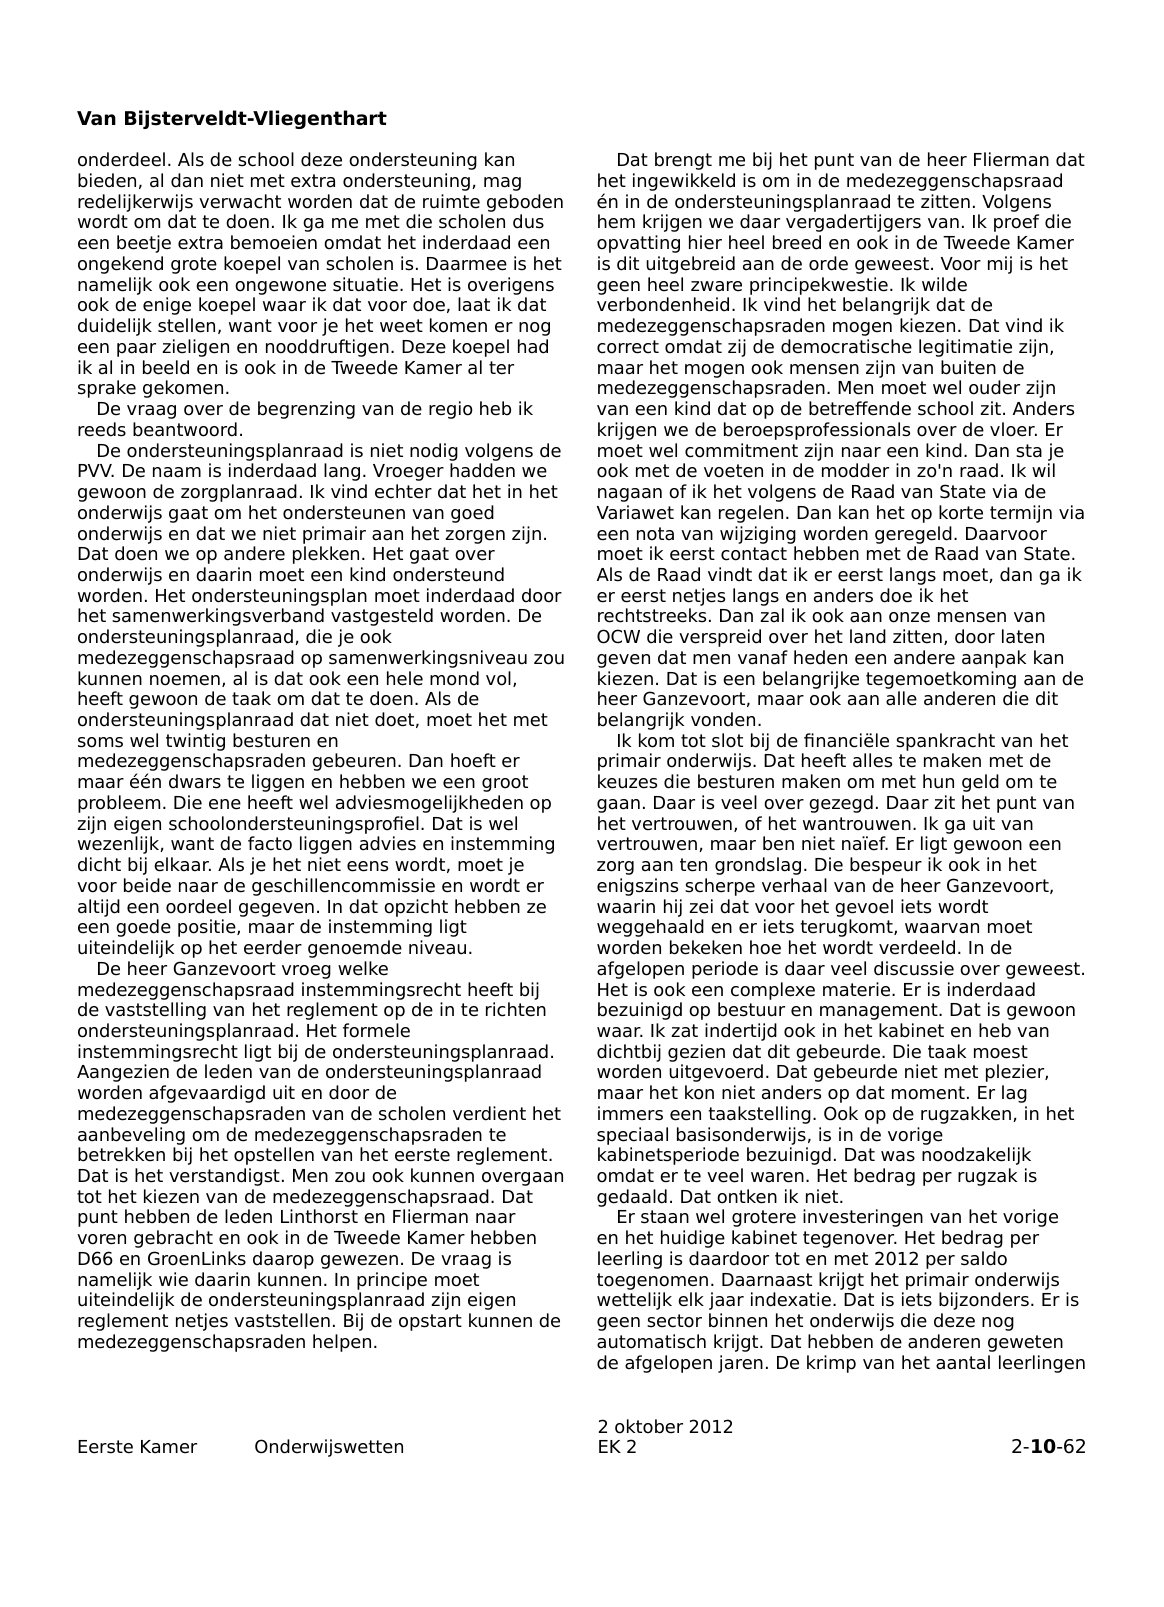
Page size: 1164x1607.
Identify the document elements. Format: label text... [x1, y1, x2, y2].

text Er staan wel grotere investeringen van het vorige en het huidige kabinet tegenover. Het bedrag per leerling is daardoor tot en met 2012 per saldo toegenomen. Daarnaast krijgt het primair onderwijs wettelijk elk jaar indexatie. Dat is iets bijzonders. Er is geen sector binnen het onderwijs die deze nog automatisch krijgt. Dat hebben de anderen geweten de afgelopen jaren. De krimp van het aantal leerlingen [596, 1207, 1087, 1373]
text De ondersteuningsplanraad is niet nodig volgens de PVV. De naam is inderdaad lang. Vroeger hadden we gewoon de zorgplanraad. Ik vind echter dat het in het onderwijs gaat om het ondersteunen van goed onderwijs en dat we niet primair aan het zorgen zijn. Dat doen we op andere plekken. Het gaat over onderwijs en daarin moet een kind ondersteund worden. Het ondersteuningsplan moet inderdaad door het samenwerkingsverband vastgesteld worden. De ondersteuningsplanraad, die je ook medezeggenschapsraad op samenwerkingsniveau zou kunnen noemen, al is dat ook een hele mond vol, heeft gewoon de taak om dat te doen. Als de ondersteuningsplanraad dat niet doet, moet het met soms wel twintig besturen en medezeggenschapsraden gebeuren. Dan hoeft er maar één dwars te liggen en hebben we een groot probleem. Die ene heeft wel adviesmogelijkheden op zijn eigen schoolondersteuningsprofiel. Dat is wel wezenlijk, want de facto liggen advies en instemming dicht bij elkaar. Als je het niet eens wordt, moet je voor beide naar de geschillencommissie en wordt er altijd een oordeel gegeven. In dat opzicht hebben ze een goede positie, maar de instemming ligt uiteindelijk op het eerder genoemde niveau. [77, 440, 567, 959]
text De vraag over de begrenzing van de regio heb ik reeds beantwoord. [77, 399, 567, 440]
text De heer Ganzevoort vroeg welke medezeggenschapsraad instemmingsrecht heeft bij de vaststelling van het reglement op de in te richten ondersteuningsplanraad. Het formele instemmingsrecht ligt bij de ondersteuningsplanraad. Aangezien de leden van de ondersteuningsplanraad worden afgevaardigd uit en door de medezeggenschapsraden van de scholen verdient het aanbeveling om de medezeggenschapsraden te betrekken bij het opstellen van het eerste reglement. Dat is het verstandigst. Men zou ook kunnen overgaan tot het kiezen van de medezeggenschapsraad. Dat punt hebben de leden Linthorst en Flierman naar voren gebracht en ook in de Tweede Kamer hebben D66 en GroenLinks daarop gewezen. De vraag is namelijk wie daarin kunnen. In principe moet uiteindelijk de ondersteuningsplanraad zijn eigen reglement netjes vaststellen. Bij de opstart kunnen de medezeggenschapsraden helpen. [77, 959, 567, 1352]
text Ik kom tot slot bij de financiële spankracht van het primair onderwijs. Dat heeft alles te maken met de keuzes die besturen maken om met hun geld om te gaan. Daar is veel over gezegd. Daar zit het punt van het vertrouwen, of het wantrouwen. Ik ga uit van vertrouwen, maar ben niet naïef. Er ligt gewoon een zorg aan ten grondslag. Die bespeur ik ook in het enigszins scherpe verhaal van de heer Ganzevoort, waarin hij zei dat voor het gevoel iets wordt weggehaald en er iets terugkomt, waarvan moet worden bekeken hoe het wordt verdeeld. In de afgelopen periode is daar veel discussie over geweest. Het is ook een complexe materie. Er is inderdaad bezuinigd op bestuur en management. Dat is gewoon waar. Ik zat indertijd ook in het kabinet en heb van dichtbij gezien dat dit gebeurde. Die taak moest worden uitgevoerd. Dat gebeurde niet met plezier, maar het kon niet anders op dat moment. Er lag immers een taakstelling. Ook op de rugzakken, in het speciaal basisonderwijs, is in de vorige kabinetsperiode bezuinigd. Dat was noodzakelijk omdat er te veel waren. Het bedrag per rugzak is gedaald. Dat ontken ik niet. [596, 731, 1087, 1207]
text Dat brengt me bij het punt van de heer Flierman dat het ingewikkeld is om in de medezeggenschapsraad én in de ondersteuningsplanraad te zitten. Volgens hem krijgen we daar vergadertijgers van. Ik proef die opvatting hier heel breed en ook in de Tweede Kamer is dit uitgebreid aan de orde geweest. Voor mij is het geen heel zware principekwestie. Ik wilde verbondenheid. Ik vind het belangrijk dat de medezeggenschapsraden mogen kiezen. Dat vind ik correct omdat zij de democratische legitimatie zijn, maar het mogen ook mensen zijn van buiten de medezeggenschapsraden. Men moet wel ouder zijn van een kind dat op de betreffende school zit. Anders krijgen we de beroepsprofessionals over de vloer. Er moet wel commitment zijn naar een kind. Dan sta je ook met de voeten in de modder in zo'n raad. Ik wil nagaan of ik het volgens de Raad van State via de Variawet kan regelen. Dan kan het op korte termijn via een nota van wijziging worden geregeld. Daarvoor moet ik eerst contact hebben met de Raad van State. Als de Raad vindt dat ik er eerst langs moet, dan ga ik er eerst netjes langs en anders doe ik het rechtstreeks. Dan zal ik ook aan onze mensen van OCW die verspreid over het land zitten, door laten geven dat men vanaf heden een andere aanpak kan kiezen. Dat is een belangrijke tegemoetkoming aan de heer Ganzevoort, maar ook aan alle anderen die dit belangrijk vonden. [596, 150, 1087, 731]
text onderdeel. Als de school deze ondersteuning kan bieden, al dan niet met extra ondersteuning, mag redelijkerwijs verwacht worden dat de ruimte geboden wordt om dat te doen. Ik ga me met die scholen dus een beetje extra bemoeien omdat het inderdaad een ongekend grote koepel van scholen is. Daarmee is het namelijk ook een ongewone situatie. Het is overigens ook de enige koepel waar ik dat voor doe, laat ik dat duidelijk stellen, want voor je het weet komen er nog een paar zieligen en nooddruftigen. Deze koepel had ik al in beeld en is ook in de Tweede Kamer al ter sprake gekomen. [77, 150, 567, 399]
